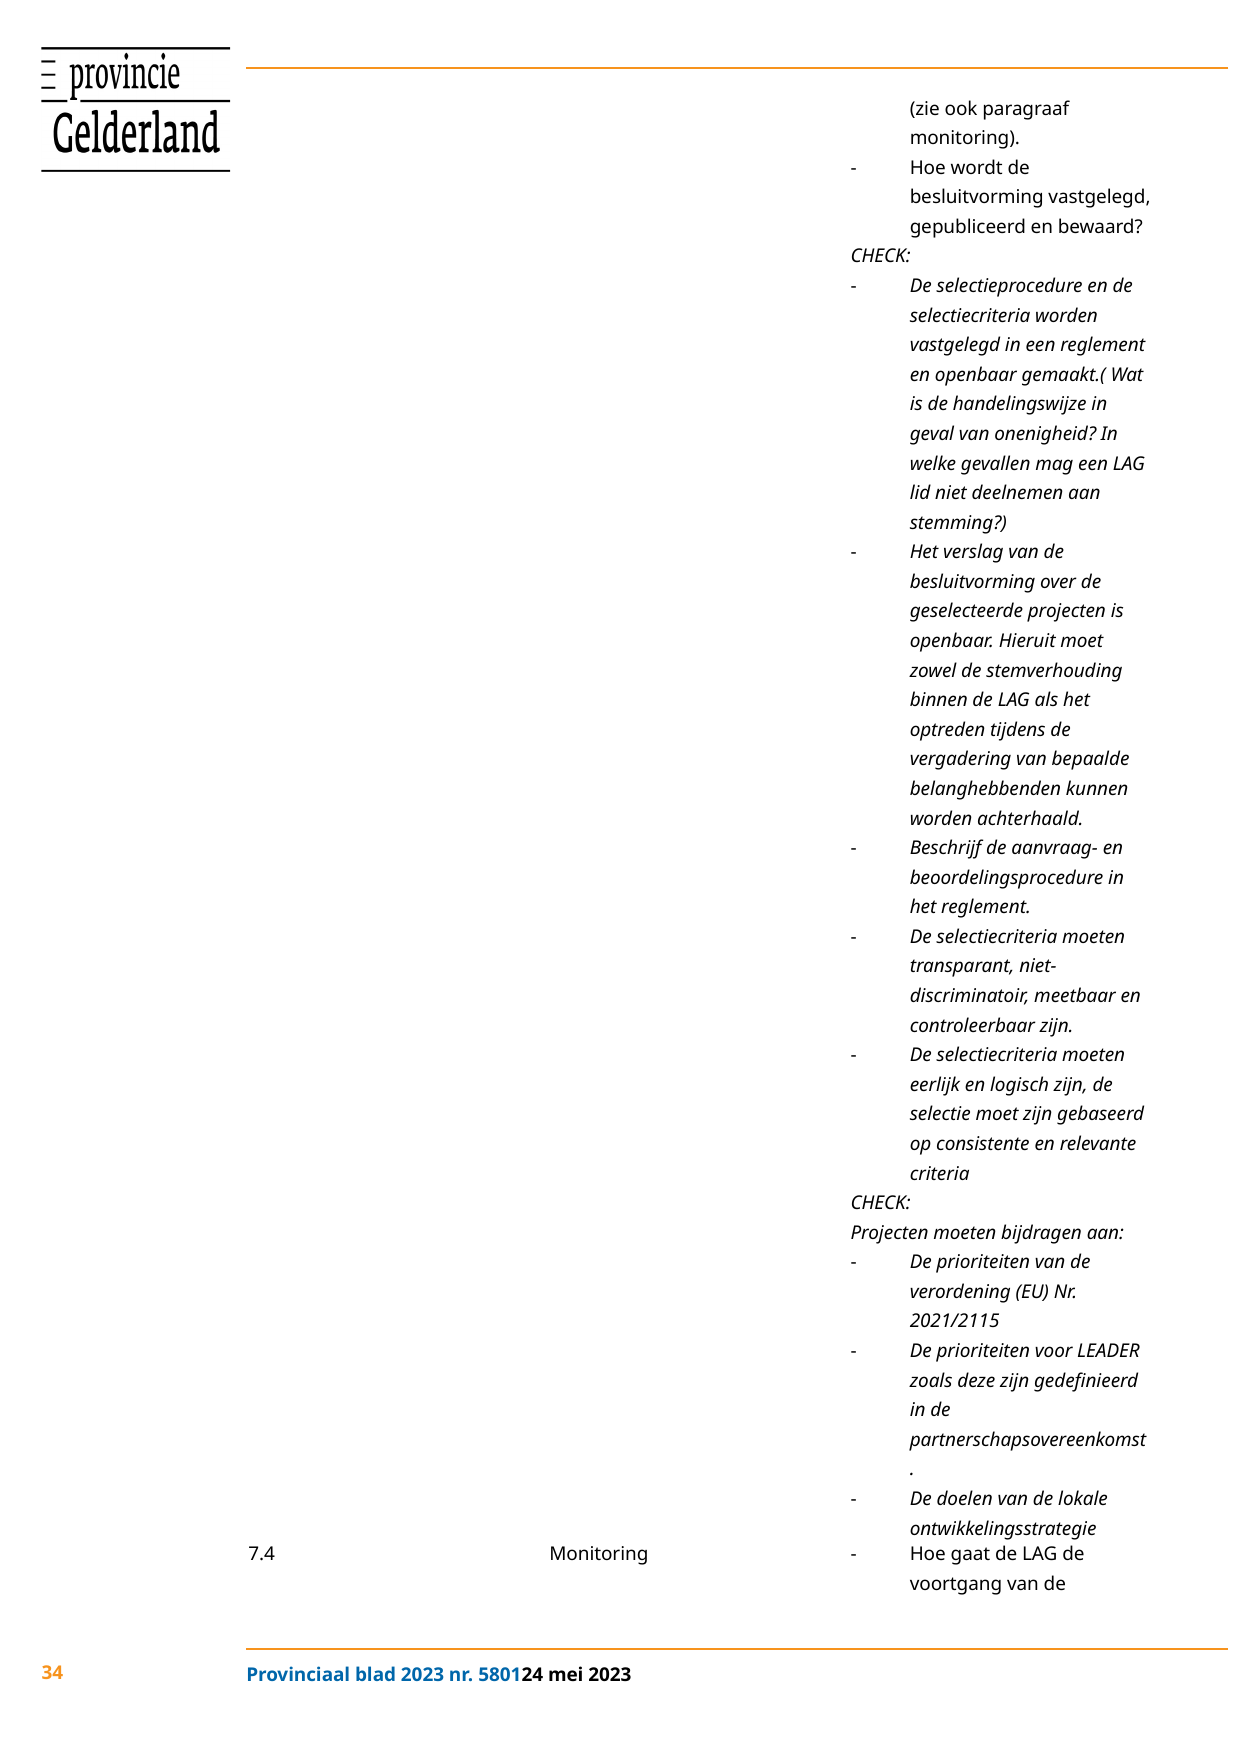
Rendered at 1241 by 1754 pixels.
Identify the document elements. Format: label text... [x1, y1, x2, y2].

picture [41, 47, 231, 172]
table_cell Monitoring [549, 1541, 850, 1596]
table_cell Hoe gaat de LAG de voortgang van de [850, 1541, 1152, 1596]
table_cell 7.4 [248, 1541, 549, 1596]
table_cell [549, 95, 850, 1541]
table_cell (zie ook paragraaf monitoring). Hoe wordt de besluitvorming vastgelegd, gepubliceerd en bewaard? CHECK: De selectieprocedure en de selectiecriteria worden vastgelegd in een reglement en openbaar gemaakt.( Wat is de handelingswijze in geval van onenigheid? In welke gevallen mag een LAG lid niet deelnemen aan stemming?) Het verslag van de besluitvorming over de geselecteerde projecten is openbaar. Hieruit moet zowel de stemverhouding binnen de LAG als het optreden tijdens de vergadering van bepaalde belanghebbenden kunnen worden achterhaald. Beschrijf de aanvraag- en beoordelingsprocedure in het reglement. De selectiecriteria moeten transparant, niet-discriminatoir, meetbaar en controleerbaar zijn. De selectiecriteria moeten eerlijk en logisch zijn, de selectie moet zijn gebaseerd op consistente en relevante criteria CHECK: Projecten moeten bijdragen aan: De prioriteiten van de verordening (EU) Nr. 2021/2115 De prioriteiten voor LEADER zoals deze zijn gedefinieerd in de partnerschapsovereenkomst. De doelen van de lokale ontwikkelingsstrategie [850, 95, 1152, 1541]
table_cell [248, 95, 549, 1541]
